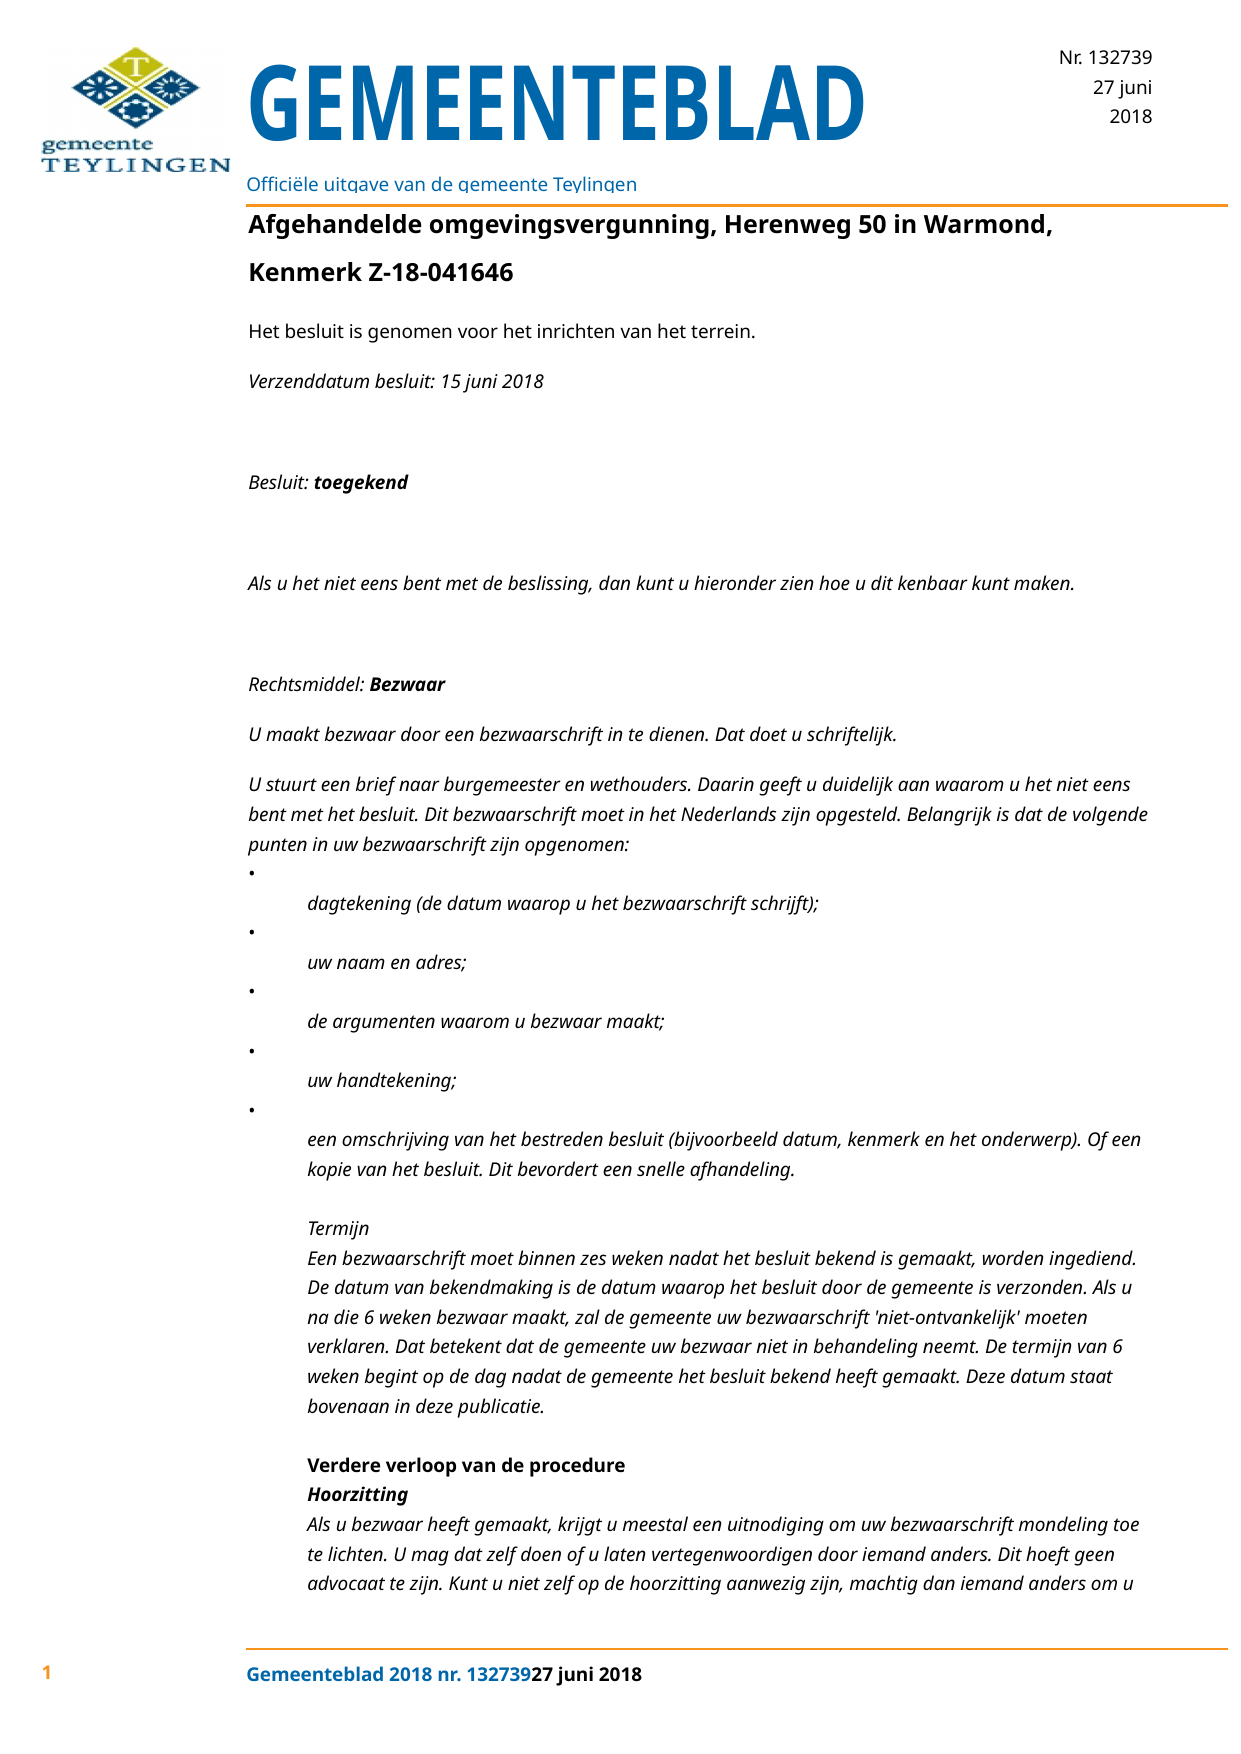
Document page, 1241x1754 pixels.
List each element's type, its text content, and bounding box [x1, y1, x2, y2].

text Als u het niet eens bent met de beslissing, dan kunt u hieronder zien hoe u dit kenbaar kunt maken. [248, 570, 1152, 596]
list uw handtekening; [248, 1067, 1152, 1093]
text Het besluit is genomen voor het inrichten van het terrein. [248, 318, 1152, 344]
list dagtekening (de datum waarop u het bezwaarschrift schrijft); [248, 890, 1152, 916]
picture [41, 47, 231, 172]
list Een bezwaarschrift moet binnen zes weken nadat het besluit bekend is gemaakt, worden ingediend. De datum van bekendmaking is de datum waarop het besluit door de gemeente is verzonden. Als u na die 6 weken bezwaar maakt, zal de gemeente uw bezwaarschrift 'niet-ontvankelijk' moeten verklaren. Dat betekent dat de gemeente uw bezwaar niet in behandeling neemt. De termijn van 6 weken begint op de dag nadat de gemeente het besluit bekend heeft gemaakt. Deze datum staat bovenaan in deze publicatie. [248, 1245, 1152, 1419]
text Besluit: toegekend [248, 469, 1152, 495]
text Afgehandelde omgevingsvergunning, Herenweg 50 in Warmond, Kenmerk Z-18-041646 [248, 207, 1152, 288]
list Termijn [248, 1215, 1152, 1241]
text Rechtsmiddel: Bezwaar [248, 671, 1152, 697]
list Verdere verloop van de procedure [248, 1452, 1152, 1478]
text U maakt bezwaar door een bezwaarschrift in te dienen. Dat doet u schriftelijk. [248, 721, 1152, 747]
list de argumenten waarom u bezwaar maakt; [248, 1008, 1152, 1034]
list Als u bezwaar heeft gemaakt, krijgt u meestal een uitnodiging om uw bezwaarschrift mondeling toe te lichten. U mag dat zelf doen of u laten vertegenwoordigen door iemand anders. Dit hoeft geen advocaat te zijn. Kunt u niet zelf op de hoorzitting aanwezig zijn, machtig dan iemand anders om u [248, 1511, 1152, 1596]
text U stuurt een brief naar burgemeester en wethouders. Daarin geeft u duidelijk aan waarom u het niet eens bent met het besluit. Dit bezwaarschrift moet in het Nederlands zijn opgesteld. Belangrijk is dat de volgende punten in uw bezwaarschrift zijn opgenomen: [248, 772, 1152, 857]
list een omschrijving van het bestreden besluit (bijvoorbeeld datum, kenmerk en het onderwerp). Of een kopie van het besluit. Dit bevordert een snelle afhandeling. [248, 1127, 1152, 1182]
list Hoorzitting [248, 1482, 1152, 1507]
list uw naam en adres; [248, 949, 1152, 975]
text Verzenddatum besluit: 15 juni 2018 [248, 368, 1152, 394]
